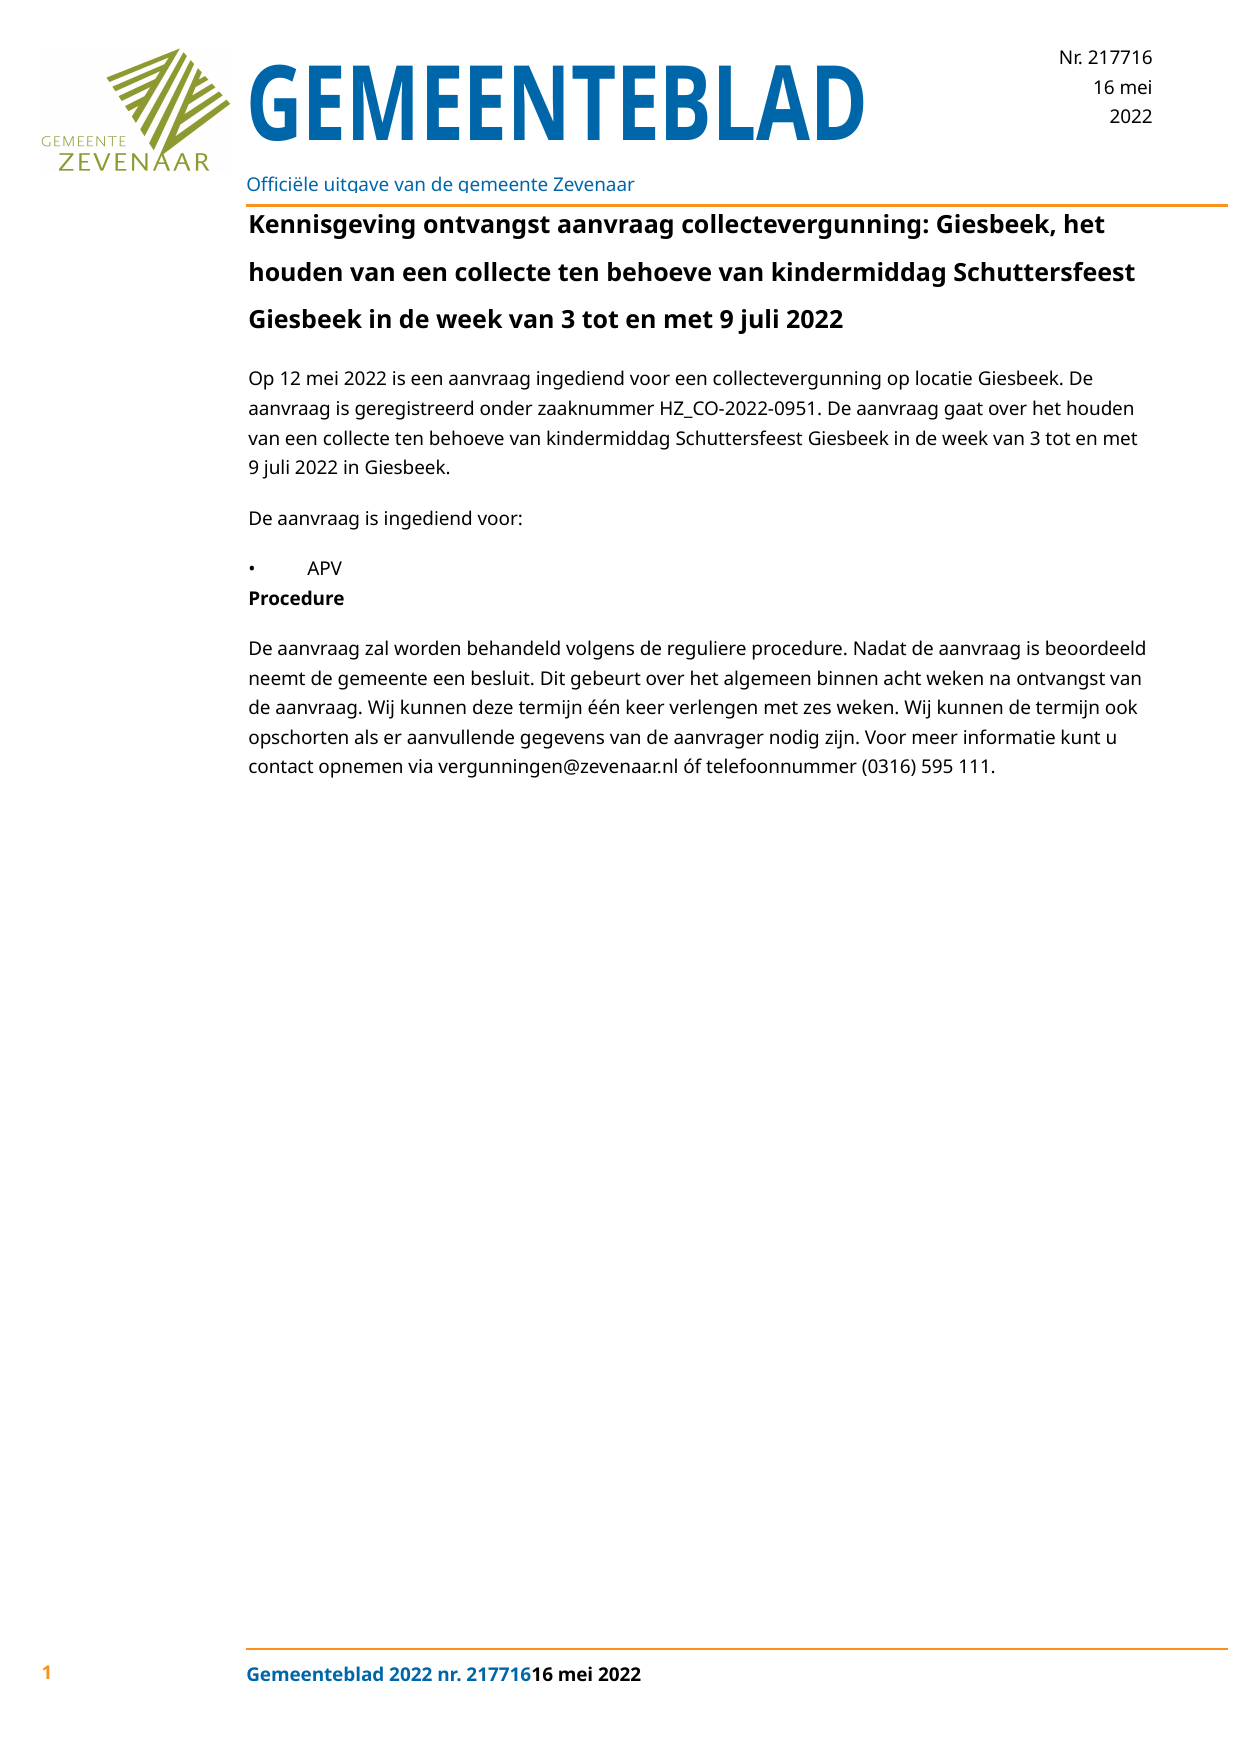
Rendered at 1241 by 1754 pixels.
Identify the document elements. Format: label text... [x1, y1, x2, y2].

text Op 12 mei 2022 is een aanvraag ingediend voor een collectevergunning op locatie Giesbeek. De aanvraag is geregistreerd onder zaaknummer HZ_CO-2022-0951. De aanvraag gaat over het houden van een collecte ten behoeve van kindermiddag Schuttersfeest Giesbeek in de week van 3 tot en met 9 juli 2022 in Giesbeek. [248, 366, 1152, 480]
text Kennisgeving ontvangst aanvraag collectevergunning: Giesbeek, het houden van een collecte ten behoeve van kindermiddag Schuttersfeest Giesbeek in de week van 3 tot en met 9 juli 2022 [248, 207, 1152, 336]
list APV [248, 555, 1152, 581]
text Procedure [248, 585, 1152, 610]
text De aanvraag zal worden behandeld volgens de reguliere procedure. Nadat de aanvraag is beoordeeld neemt de gemeente een besluit. Dit gebeurt over het algemeen binnen acht weken na ontvangst van de aanvraag. Wij kunnen deze termijn één keer verlengen met zes weken. Wij kunnen de termijn ook opschorten als er aanvullende gegevens van de aanvrager nodig zijn. Voor meer informatie kunt u contact opnemen via vergunningen@zevenaar.nl óf telefoonnummer (0316) 595 111. [248, 635, 1152, 779]
picture [41, 47, 231, 172]
text De aanvraag is ingediend voor: [248, 505, 1152, 530]
